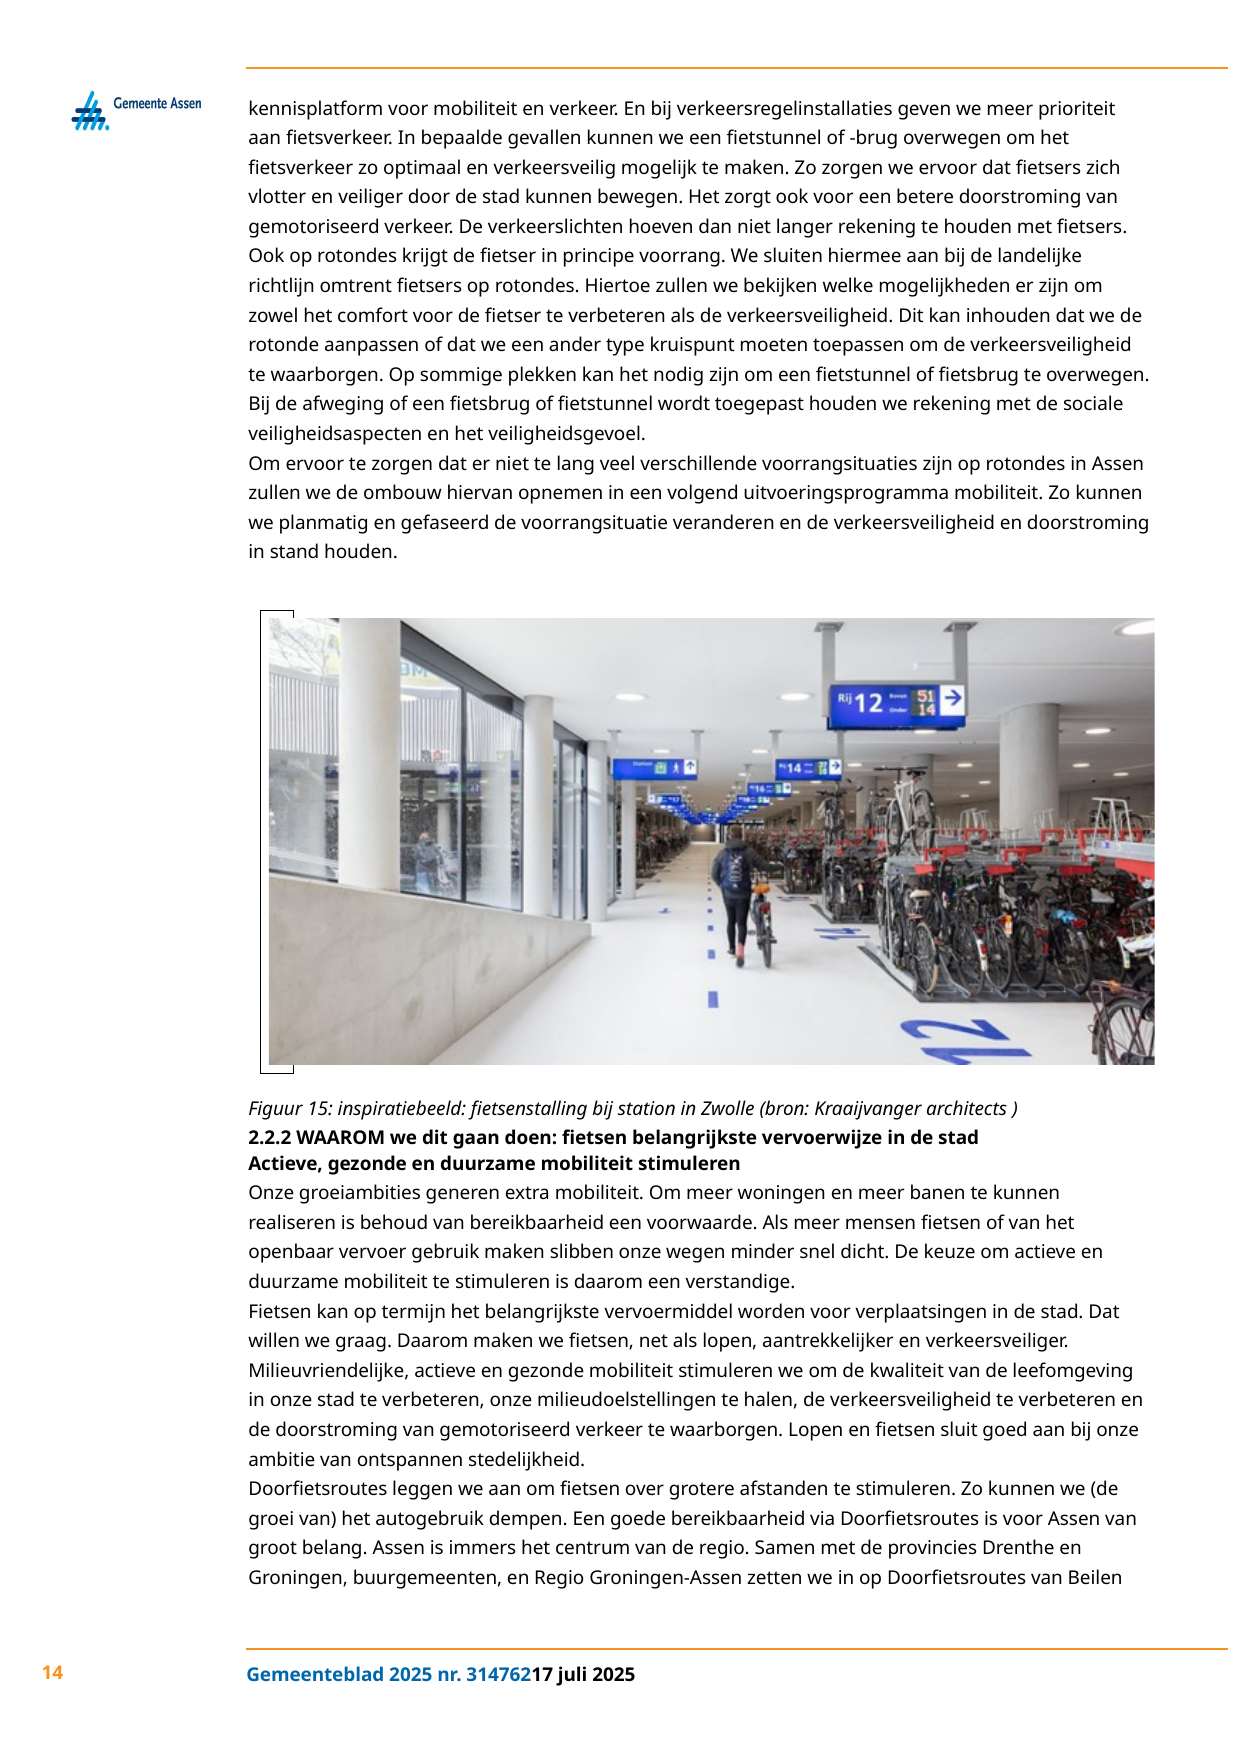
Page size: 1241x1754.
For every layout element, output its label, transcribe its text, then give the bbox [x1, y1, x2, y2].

text Actieve, gezonde en duurzame mobiliteit stimuleren [248, 1150, 1152, 1176]
text 2.2.2 WAAROM we dit gaan doen: fietsen belangrijkste vervoerwijze in de stad [248, 1124, 1152, 1150]
text Fietsen kan op termijn het belangrijkste vervoermiddel worden voor verplaatsingen in de stad. Dat willen we graag. Daarom maken we fietsen, net als lopen, aantrekkelijker en verkeersveiliger. Milieuvriendelijke, actieve en gezonde mobiliteit stimuleren we om de kwaliteit van de leefomgeving in onze stad te verbeteren, onze milieudoelstellingen te halen, de verkeersveiligheid te verbeteren en de doorstroming van gemotoriseerd verkeer te waarborgen. Lopen en fietsen sluit goed aan bij onze ambitie van ontspannen stedelijkheid. [248, 1298, 1152, 1472]
text Doorfietsroutes leggen we aan om fietsen over grotere afstanden te stimuleren. Zo kunnen we (de groei van) het autogebruik dempen. Een goede bereikbaarheid via Doorfietsroutes is voor Assen van groot belang. Assen is immers het centrum van de regio. Samen met de provincies Drenthe en Groningen, buurgemeenten, en Regio Groningen-Assen zetten we in op Doorfietsroutes van Beilen [248, 1475, 1152, 1590]
picture [41, 47, 231, 172]
text Onze groeiambities generen extra mobiliteit. Om meer woningen en meer banen te kunnen realiseren is behoud van bereikbaarheid een voorwaarde. Als meer mensen fietsen of van het openbaar vervoer gebruik maken slibben onze wegen minder snel dicht. De keuze om actieve en duurzame mobiliteit te stimuleren is daarom een verstandige. [248, 1179, 1152, 1294]
picture [268, 618, 1155, 1065]
text Figuur 15: inspiratiebeeld: fietsenstalling bij station in Zwolle (bron: Kraaijvanger architects ) [248, 1095, 1152, 1120]
text kennisplatform voor mobiliteit en verkeer. En bij verkeersregelinstallaties geven we meer prioriteit aan fietsverkeer. In bepaalde gevallen kunnen we een fietstunnel of -brug overwegen om het fietsverkeer zo optimaal en verkeersveilig mogelijk te maken. Zo zorgen we ervoor dat fietsers zich vlotter en veiliger door de stad kunnen bewegen. Het zorgt ook voor een betere doorstroming van gemotoriseerd verkeer. De verkeerslichten hoeven dan niet langer rekening te houden met fietsers. [248, 95, 1152, 239]
text Ook op rotondes krijgt de fietser in principe voorrang. We sluiten hiermee aan bij de landelijke richtlijn omtrent fietsers op rotondes. Hiertoe zullen we bekijken welke mogelijkheden er zijn om zowel het comfort voor de fietser te verbeteren als de verkeersveiligheid. Dit kan inhouden dat we de rotonde aanpassen of dat we een ander type kruispunt moeten toepassen om de verkeersveiligheid te waarborgen. Op sommige plekken kan het nodig zijn om een fietstunnel of fietsbrug te overwegen. Bij de afweging of een fietsbrug of fietstunnel wordt toegepast houden we rekening met de sociale veiligheidsaspecten en het veiligheidsgevoel. [248, 243, 1152, 446]
text Om ervoor te zorgen dat er niet te lang veel verschillende voorrangsituaties zijn op rotondes in Assen zullen we de ombouw hiervan opnemen in een volgend uitvoeringsprogramma mobiliteit. Zo kunnen we planmatig en gefaseerd de voorrangsituatie veranderen en de verkeersveiligheid en doorstroming in stand houden. [248, 450, 1152, 564]
